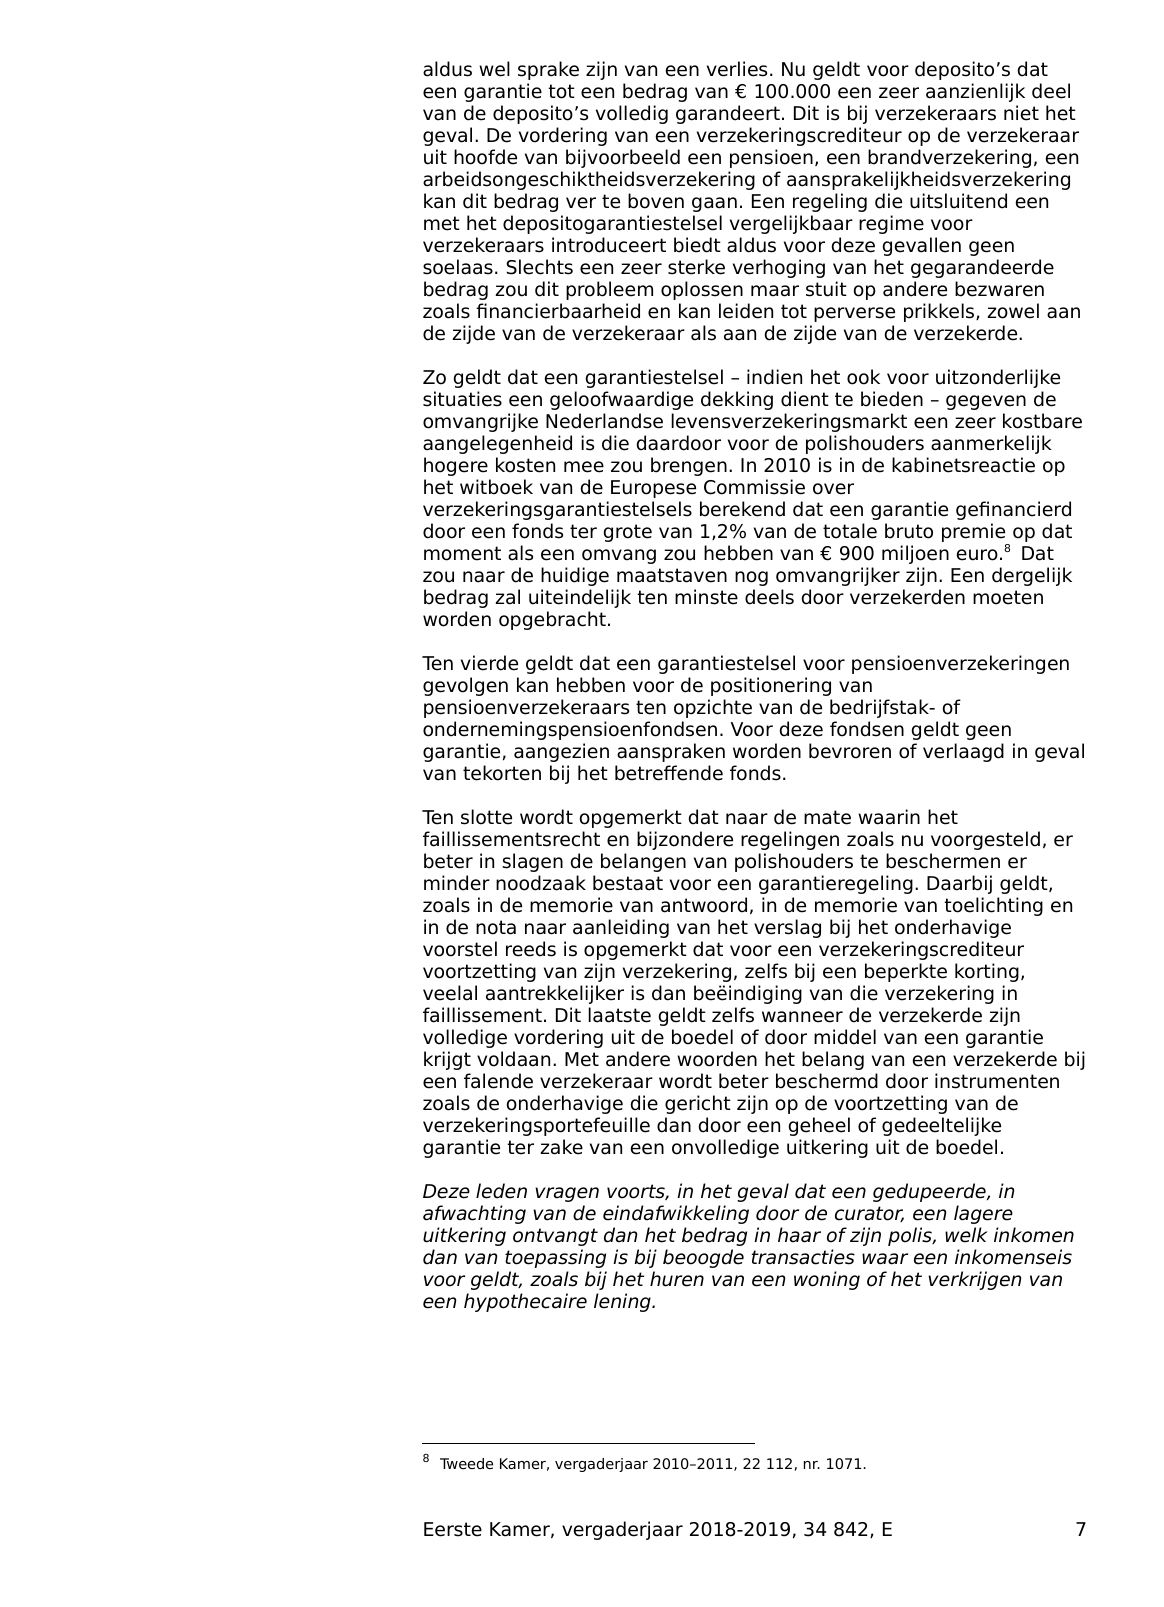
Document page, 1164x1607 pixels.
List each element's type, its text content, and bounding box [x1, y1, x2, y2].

text Ten slotte wordt opgemerkt dat naar de mate waarin het faillissementsrecht en bijzondere regelingen zoals nu voorgesteld, er beter in slagen de belangen van polishouders te beschermen er minder noodzaak bestaat voor een garantieregeling. Daarbij geldt, zoals in de memorie van antwoord, in de memorie van toelichting en in de nota naar aanleiding van het verslag bij het onderhavige voorstel reeds is opgemerkt dat voor een verzekeringscrediteur voortzetting van zijn verzekering, zelfs bij een beperkte korting, veelal aantrekkelijker is dan beëindiging van die verzekering in faillissement. Dit laatste geldt zelfs wanneer de verzekerde zijn volledige vordering uit de boedel of door middel van een garantie krijgt voldaan. Met andere woorden het belang van een verzekerde bij een falende verzekeraar wordt beter beschermd door instrumenten zoals de onderhavige die gericht zijn op de voortzetting van de verzekeringsportefeuille dan door een geheel of gedeeltelijke garantie ter zake van een onvolledige uitkering uit de boedel. [422, 807, 1087, 1159]
text Zo geldt dat een garantiestelsel – indien het ook voor uitzonderlijke situaties een geloofwaardige dekking dient te bieden – gegeven de omvangrijke Nederlandse levensverzekeringsmarkt een zeer kostbare aangelegenheid is die daardoor voor de polishouders aanmerkelijk hogere kosten mee zou brengen. In 2010 is in de kabinetsreactie op het witboek van de Europese Commissie over verzekeringsgarantiestelsels berekend dat een garantie gefinancierd door een fonds ter grote van 1,2% van de totale bruto premie op dat moment als een omvang zou hebben van € 900 miljoen euro. Dat zou naar de huidige maatstaven nog omvangrijker zijn. Een dergelijk bedrag zal uiteindelijk ten minste deels door verzekerden moeten worden opgebracht. [422, 367, 1087, 631]
text aldus wel sprake zijn van een verlies. Nu geldt voor deposito’s dat een garantie tot een bedrag van € 100.000 een zeer aanzienlijk deel van de deposito’s volledig garandeert. Dit is bij verzekeraars niet het geval. De vordering van een verzekeringscrediteur op de verzekeraar uit hoofde van bijvoorbeeld een pensioen, een brandverzekering, een arbeidsongeschiktheidsverzekering of aansprakelijkheidsverzekering kan dit bedrag ver te boven gaan. Een regeling die uitsluitend een met het depositogarantiestelsel vergelijkbaar regime voor verzekeraars introduceert biedt aldus voor deze gevallen geen soelaas. Slechts een zeer sterke verhoging van het gegarandeerde bedrag zou dit probleem oplossen maar stuit op andere bezwaren zoals financierbaarheid en kan leiden tot perverse prikkels, zowel aan de zijde van de verzekeraar als aan de zijde van de verzekerde. [422, 59, 1087, 345]
text Ten vierde geldt dat een garantiestelsel voor pensioenverzekeringen gevolgen kan hebben voor de positionering van pensioenverzekeraars ten opzichte van de bedrijfstak- of ondernemingspensioenfondsen. Voor deze fondsen geldt geen garantie, aangezien aanspraken worden bevroren of verlaagd in geval van tekorten bij het betreffende fonds. [422, 653, 1087, 785]
text Deze leden vragen voorts, in het geval dat een gedupeerde, in afwachting van de eindafwikkeling door de curator, een lagere uitkering ontvangt dan het bedrag in haar of zijn polis, welk inkomen dan van toepassing is bij beoogde transacties waar een inkomenseis voor geldt, zoals bij het huren van een woning of het verkrijgen van een hypothecaire lening. [422, 1181, 1087, 1313]
text Tweede Kamer, vergaderjaar 2010–2011, 22 112, nr. 1071. [422, 1452, 1087, 1474]
